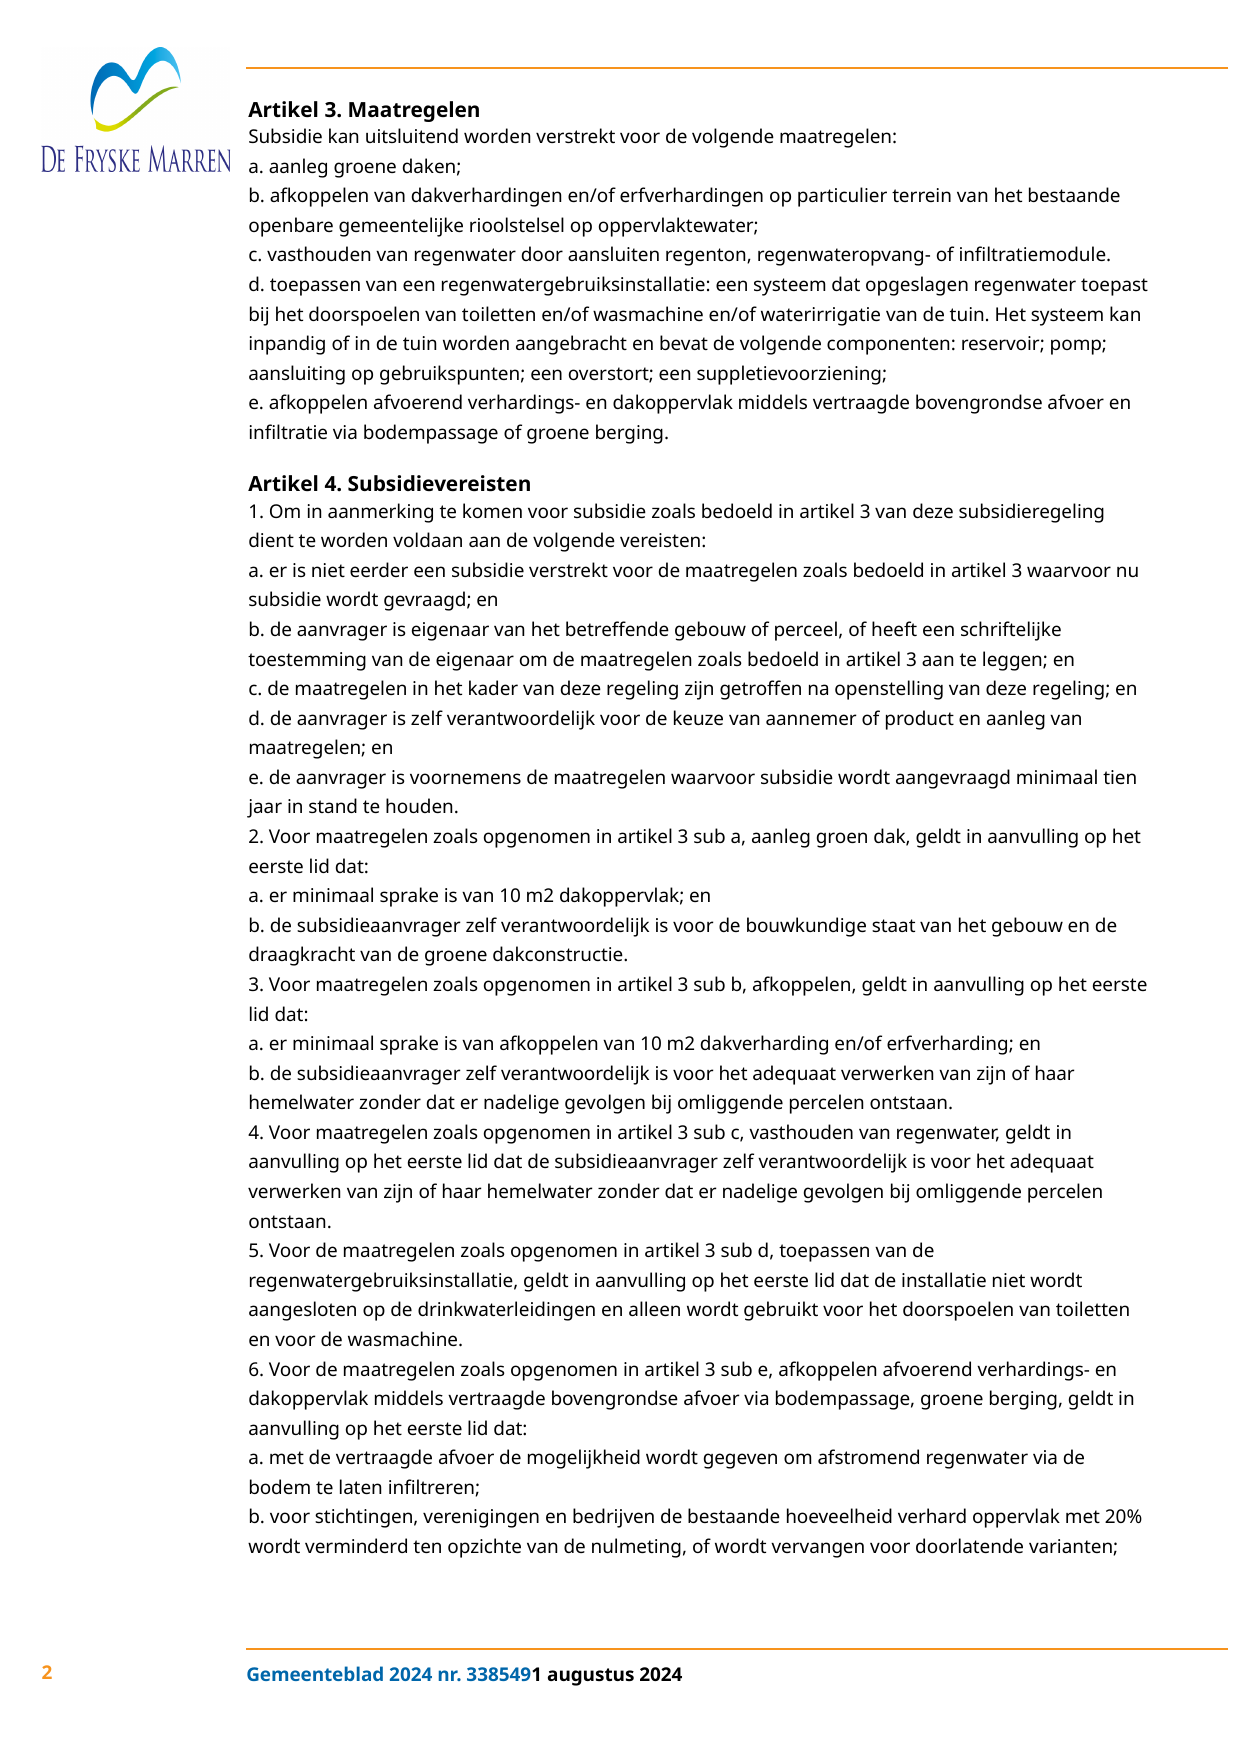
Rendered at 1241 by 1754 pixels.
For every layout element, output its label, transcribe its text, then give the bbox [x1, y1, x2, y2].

text b. voor stichtingen, verenigingen en bedrijven de bestaande hoeveelheid verhard oppervlak met 20% wordt verminderd ten opzichte van de nulmeting, of wordt vervangen voor doorlatende varianten; [248, 1504, 1152, 1559]
text Subsidie kan uitsluitend worden verstrekt voor de volgende maatregelen: [248, 123, 1152, 149]
text c. de maatregelen in het kader van deze regeling zijn getroffen na openstelling van deze regeling; en [248, 675, 1152, 701]
text b. afkoppelen van dakverhardingen en/of erfverhardingen op particulier terrein van het bestaande openbare gemeentelijke rioolstelsel op oppervlaktewater; [248, 182, 1152, 238]
text c. vasthouden van regenwater door aansluiten regenton, regenwateropvang- of infiltratiemodule. [248, 242, 1152, 267]
text 6. Voor de maatregelen zoals opgenomen in artikel 3 sub e, afkoppelen afvoerend verhardings- en dakoppervlak middels vertraagde bovengrondse afvoer via bodempassage, groene berging, geldt in aanvulling op het eerste lid dat: [248, 1356, 1152, 1441]
picture [41, 47, 231, 172]
text b. de subsidieaanvrager zelf verantwoordelijk is voor het adequaat verwerken van zijn of haar hemelwater zonder dat er nadelige gevolgen bij omliggende percelen ontstaan. [248, 1060, 1152, 1115]
text Artikel 4. Subsidievereisten [248, 469, 1152, 498]
text a. er is niet eerder een subsidie verstrekt voor de maatregelen zoals bedoeld in artikel 3 waarvoor nu subsidie wordt gevraagd; en [248, 557, 1152, 612]
text 3. Voor maatregelen zoals opgenomen in artikel 3 sub b, afkoppelen, geldt in aanvulling op het eerste lid dat: [248, 971, 1152, 1027]
text e. de aanvrager is voornemens de maatregelen waarvoor subsidie wordt aangevraagd minimaal tien jaar in stand te houden. [248, 764, 1152, 819]
text a. er minimaal sprake is van 10 m2 dakoppervlak; en [248, 882, 1152, 908]
text a. aanleg groene daken; [248, 153, 1152, 178]
text 2. Voor maatregelen zoals opgenomen in artikel 3 sub a, aanleg groen dak, geldt in aanvulling op het eerste lid dat: [248, 823, 1152, 879]
text b. de aanvrager is eigenaar van het betreffende gebouw of perceel, of heeft een schriftelijke toestemming van de eigenaar om de maatregelen zoals bedoeld in artikel 3 aan te leggen; en [248, 616, 1152, 672]
text 5. Voor de maatregelen zoals opgenomen in artikel 3 sub d, toepassen van de regenwatergebruiksinstallatie, geldt in aanvulling op het eerste lid dat de installatie niet wordt aangesloten op de drinkwaterleidingen en alleen wordt gebruikt voor het doorspoelen van toiletten en voor de wasmachine. [248, 1237, 1152, 1352]
text 4. Voor maatregelen zoals opgenomen in artikel 3 sub c, vasthouden van regenwater, geldt in aanvulling op het eerste lid dat de subsidieaanvrager zelf verantwoordelijk is voor het adequaat verwerken van zijn of haar hemelwater zonder dat er nadelige gevolgen bij omliggende percelen ontstaan. [248, 1119, 1152, 1234]
text a. met de vertraagde afvoer de mogelijkheid wordt gegeven om afstromend regenwater via de bodem te laten infiltreren; [248, 1444, 1152, 1500]
text d. toepassen van een regenwatergebruiksinstallatie: een systeem dat opgeslagen regenwater toepast bij het doorspoelen van toiletten en/of wasmachine en/of waterirrigatie van de tuin. Het systeem kan inpandig of in de tuin worden aangebracht en bevat de volgende componenten: reservoir; pomp; aansluiting op gebruikspunten; een overstort; een suppletievoorziening; [248, 271, 1152, 386]
text d. de aanvrager is zelf verantwoordelijk voor de keuze van aannemer of product en aanleg van maatregelen; en [248, 705, 1152, 760]
text b. de subsidieaanvrager zelf verantwoordelijk is voor de bouwkundige staat van het gebouw en de draagkracht van de groene dakconstructie. [248, 912, 1152, 967]
text Artikel 3. Maatregelen [248, 95, 1152, 123]
text 1. Om in aanmerking te komen voor subsidie zoals bedoeld in artikel 3 van deze subsidieregeling dient te worden voldaan aan de volgende vereisten: [248, 498, 1152, 553]
text a. er minimaal sprake is van afkoppelen van 10 m2 dakverharding en/of erfverharding; en [248, 1030, 1152, 1056]
text e. afkoppelen afvoerend verhardings- en dakoppervlak middels vertraagde bovengrondse afvoer en infiltratie via bodempassage of groene berging. [248, 389, 1152, 445]
